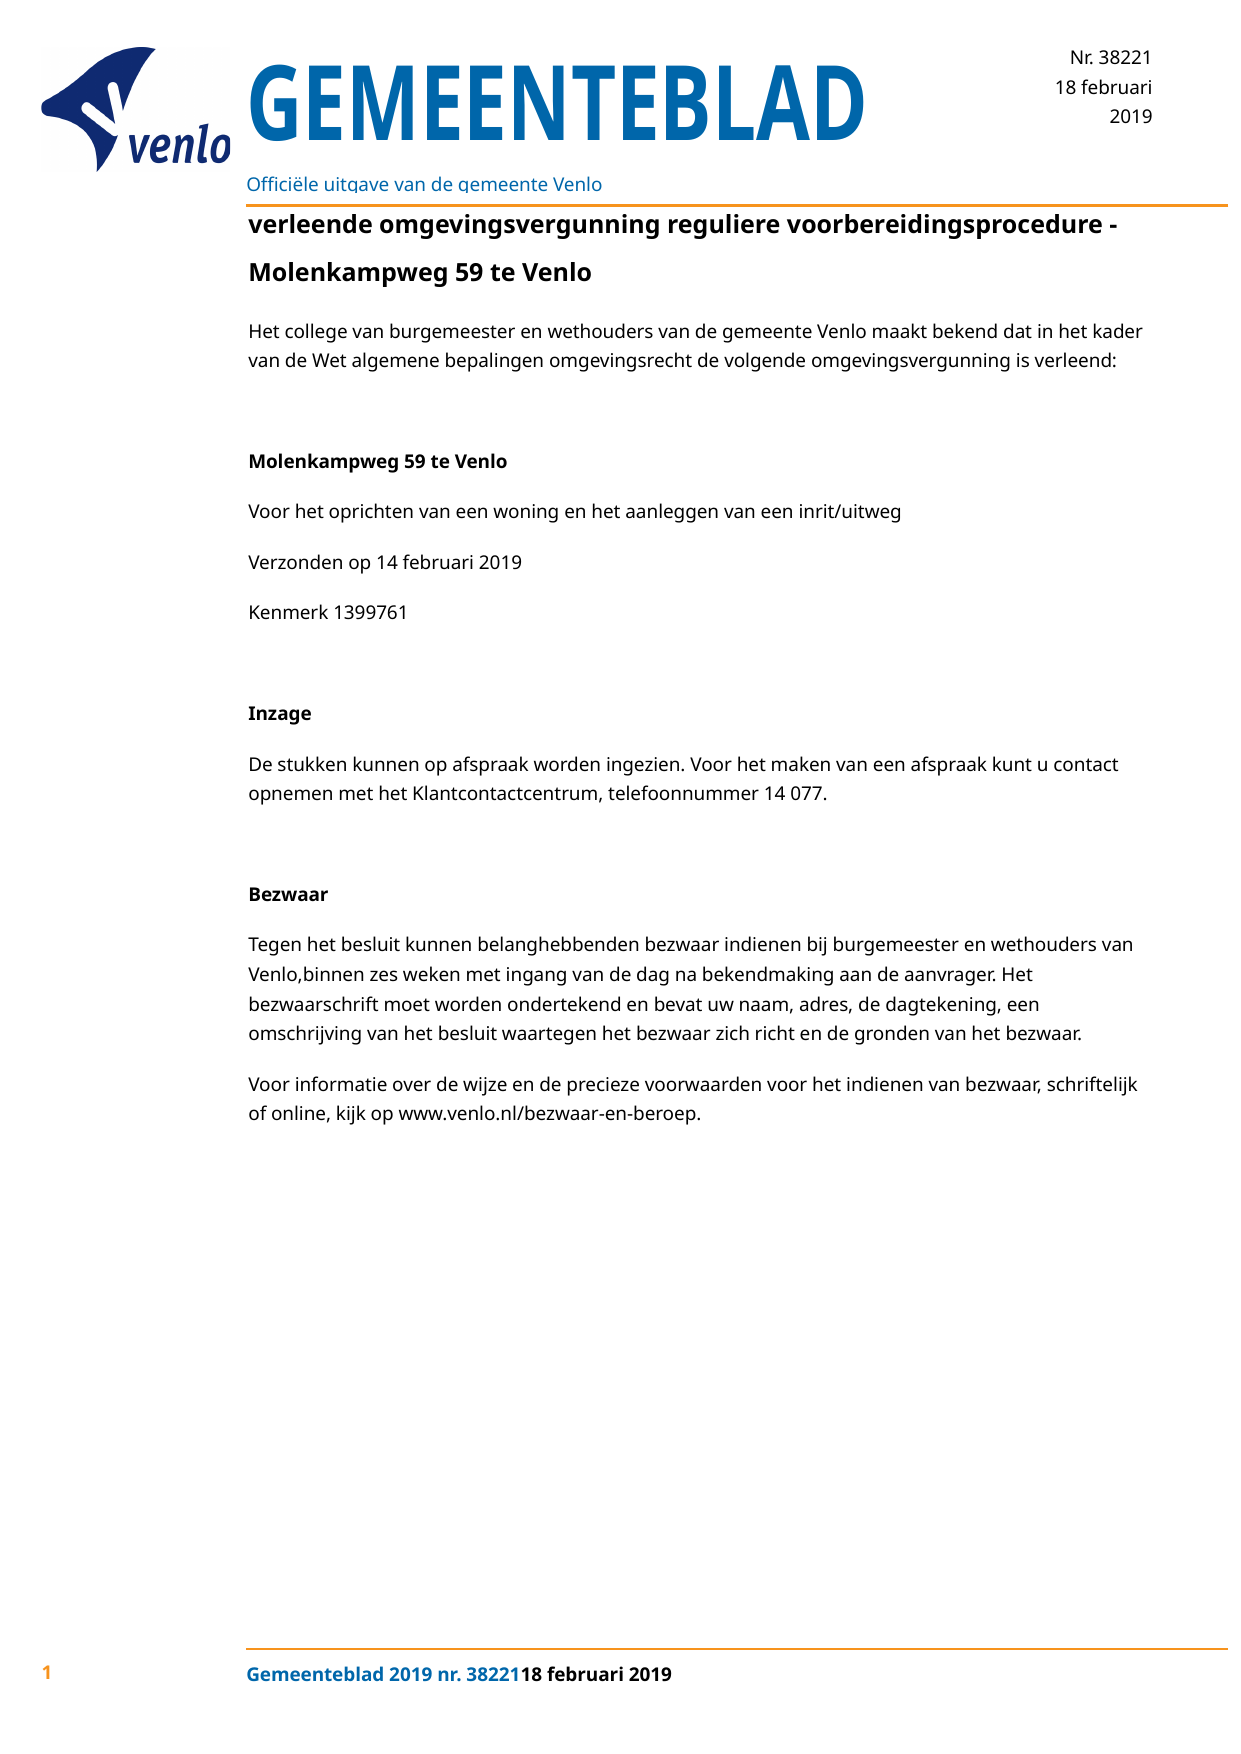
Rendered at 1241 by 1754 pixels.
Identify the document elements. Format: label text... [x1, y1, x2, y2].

text Bezwaar [248, 881, 1152, 907]
text Inzage [248, 700, 1152, 726]
text Het college van burgemeester en wethouders van de gemeente Venlo maakt bekend dat in het kader van de Wet algemene bepalingen omgevingsrecht de volgende omgevingsvergunning is verleend: [248, 318, 1152, 373]
text verleende omgevingsvergunning reguliere voorbereidingsprocedure - Molenkampweg 59 te Venlo [248, 207, 1152, 288]
text Voor het oprichten van een woning en het aanleggen van een inrit/uitweg [248, 499, 1152, 524]
text Tegen het besluit kunnen belanghebbenden bezwaar indienen bij burgemeester en wethouders van Venlo,binnen zes weken met ingang van de dag na bekendmaking aan de aanvrager. Het bezwaarschrift moet worden ondertekend en bevat uw naam, adres, de dagtekening, een omschrijving van het besluit waartegen het bezwaar zich richt en de gronden van het bezwaar. [248, 932, 1152, 1046]
text De stukken kunnen op afspraak worden ingezien. Voor het maken van een afspraak kunt u contact opnemen met het Klantcontactcentrum, telefoonnummer 14 077. [248, 751, 1152, 806]
text Verzonden op 14 februari 2019 [248, 549, 1152, 575]
picture [41, 47, 231, 172]
text Molenkampweg 59 te Venlo [248, 448, 1152, 474]
text Voor informatie over de wijze en de precieze voorwaarden voor het indienen van bezwaar, schriftelijk of online, kijk op www.venlo.nl/bezwaar-en-beroep. [248, 1071, 1152, 1126]
text Kenmerk 1399761 [248, 599, 1152, 625]
